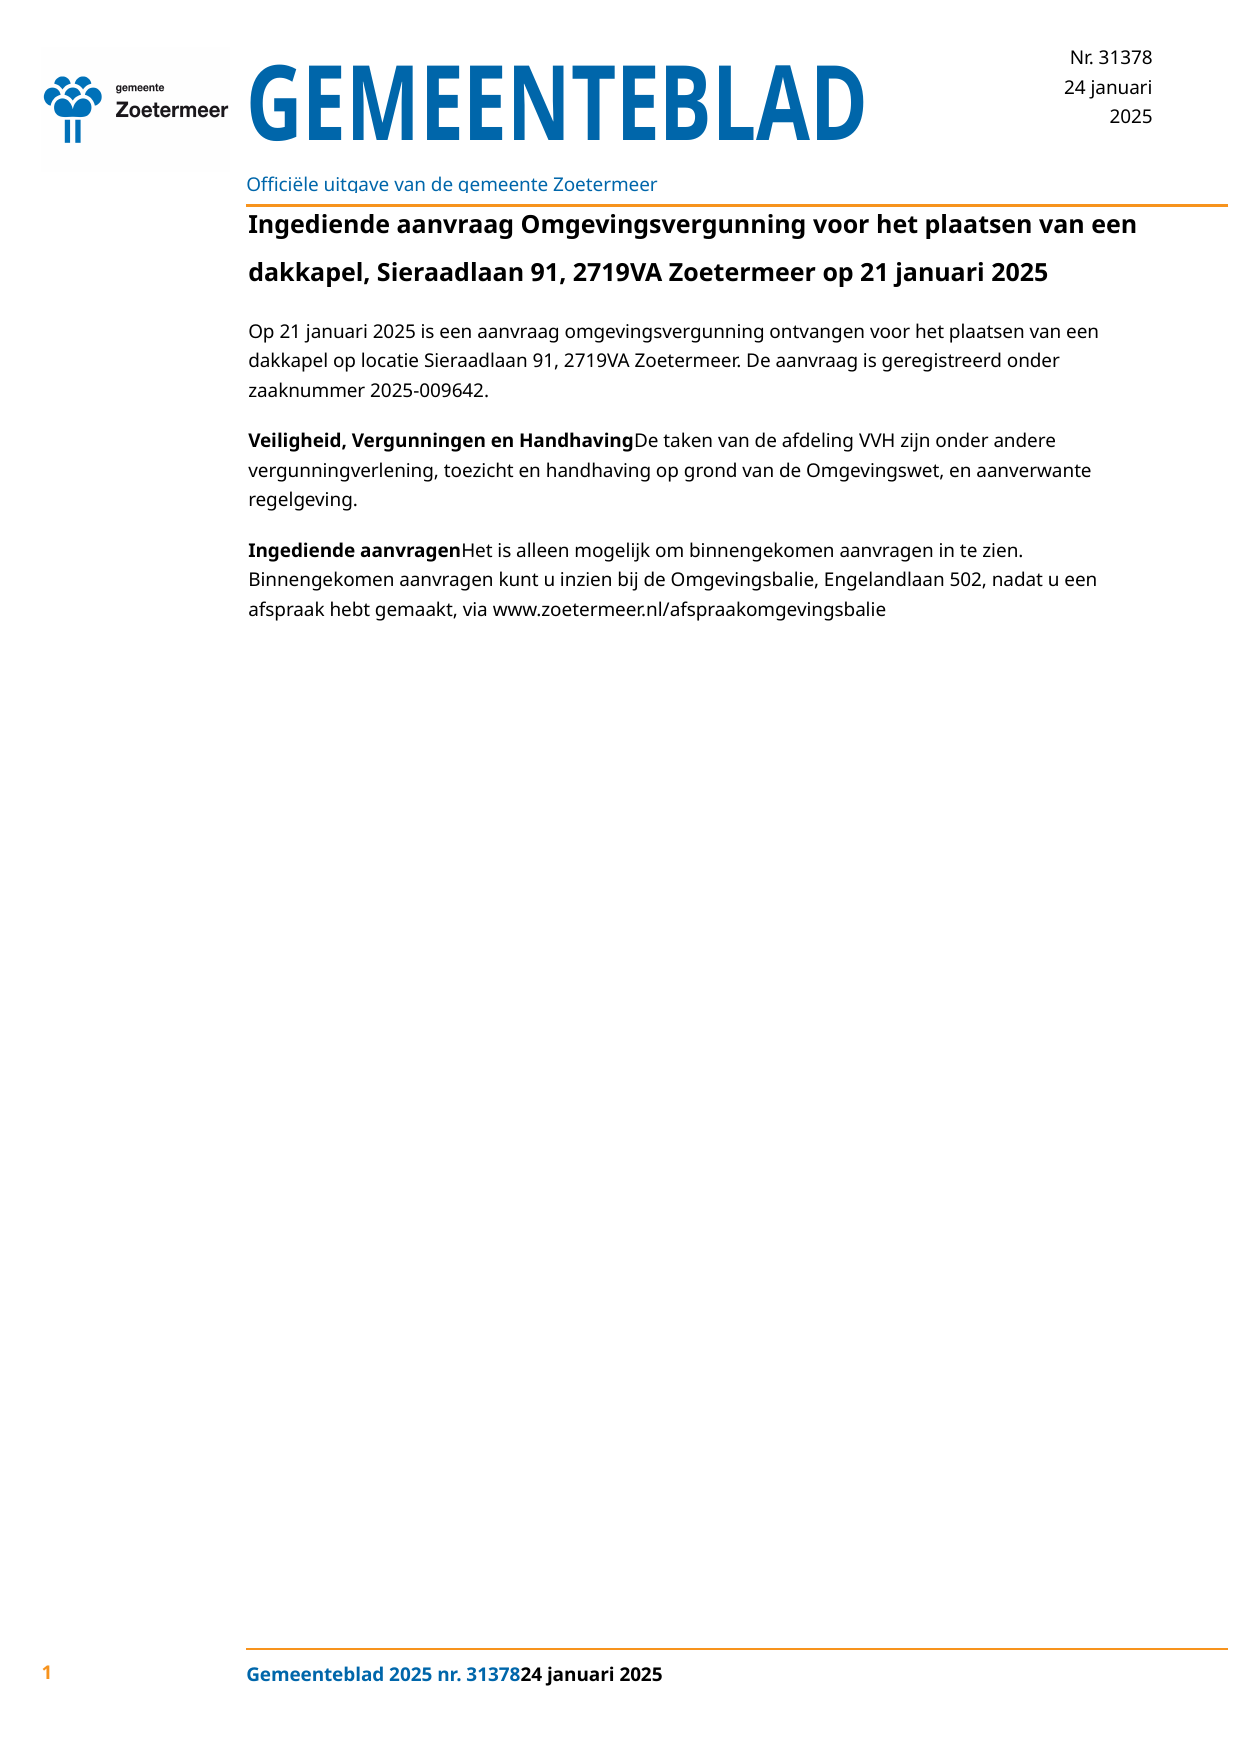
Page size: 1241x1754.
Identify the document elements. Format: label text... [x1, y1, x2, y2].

picture [41, 47, 231, 172]
text Op 21 januari 2025 is een aanvraag omgevingsvergunning ontvangen voor het plaatsen van een dakkapel op locatie Sieraadlaan 91, 2719VA Zoetermeer. De aanvraag is geregistreerd onder zaaknummer 2025-009642. [248, 318, 1152, 403]
text Ingediende aanvragenHet is alleen mogelijk om binnengekomen aanvragen in te zien. Binnengekomen aanvragen kunt u inzien bij de Omgevingsbalie, Engelandlaan 502, nadat u een afspraak hebt gemaakt, via www.zoetermeer.nl/afspraakomgevingsbalie [248, 537, 1152, 622]
text Ingediende aanvraag Omgevingsvergunning voor het plaatsen van een dakkapel, Sieraadlaan 91, 2719VA Zoetermeer op 21 januari 2025 [248, 207, 1152, 288]
text Veiligheid, Vergunningen en HandhavingDe taken van de afdeling VVH zijn onder andere vergunningverlening, toezicht en handhaving op grond van de Omgevingswet, en aanverwante regelgeving. [248, 427, 1152, 512]
